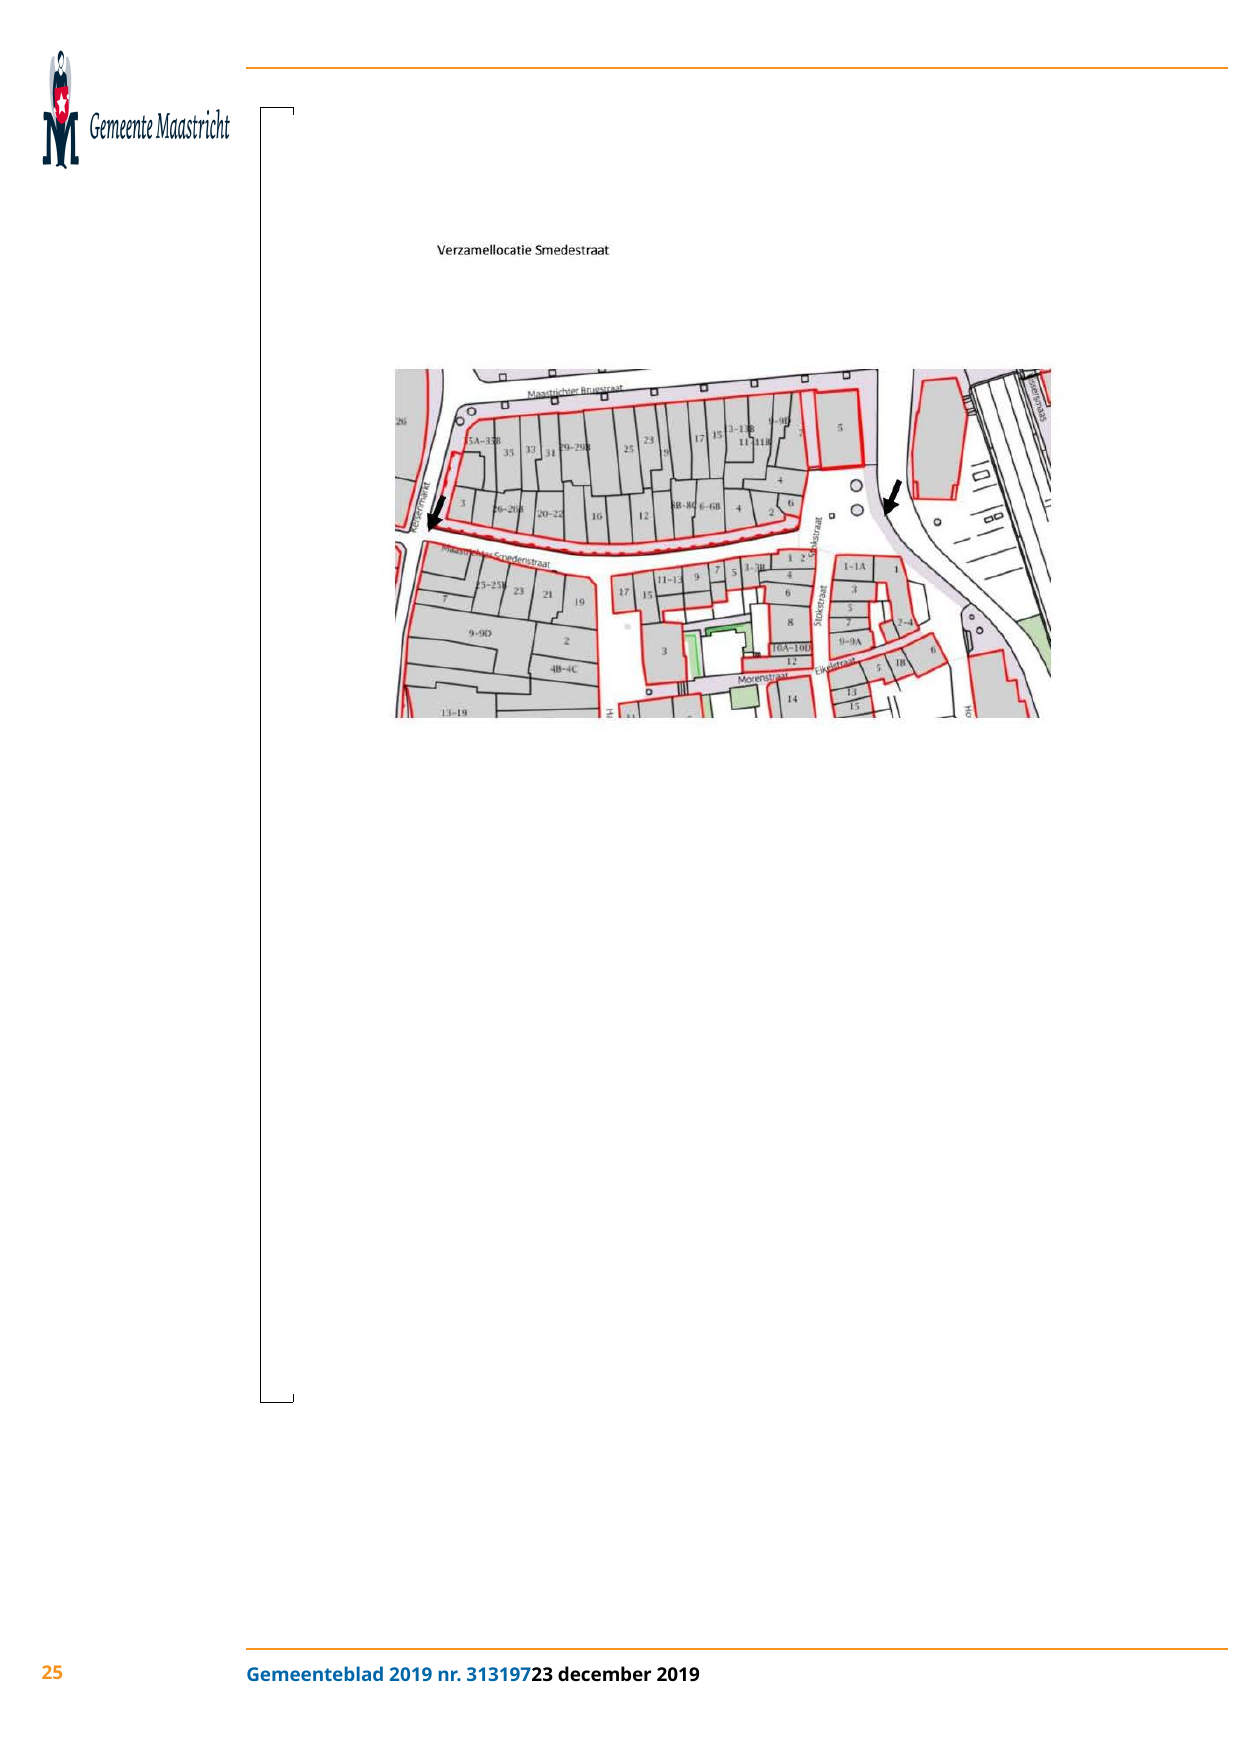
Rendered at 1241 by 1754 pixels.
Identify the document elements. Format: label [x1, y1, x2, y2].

picture [41, 47, 231, 172]
picture [268, 115, 1173, 1394]
